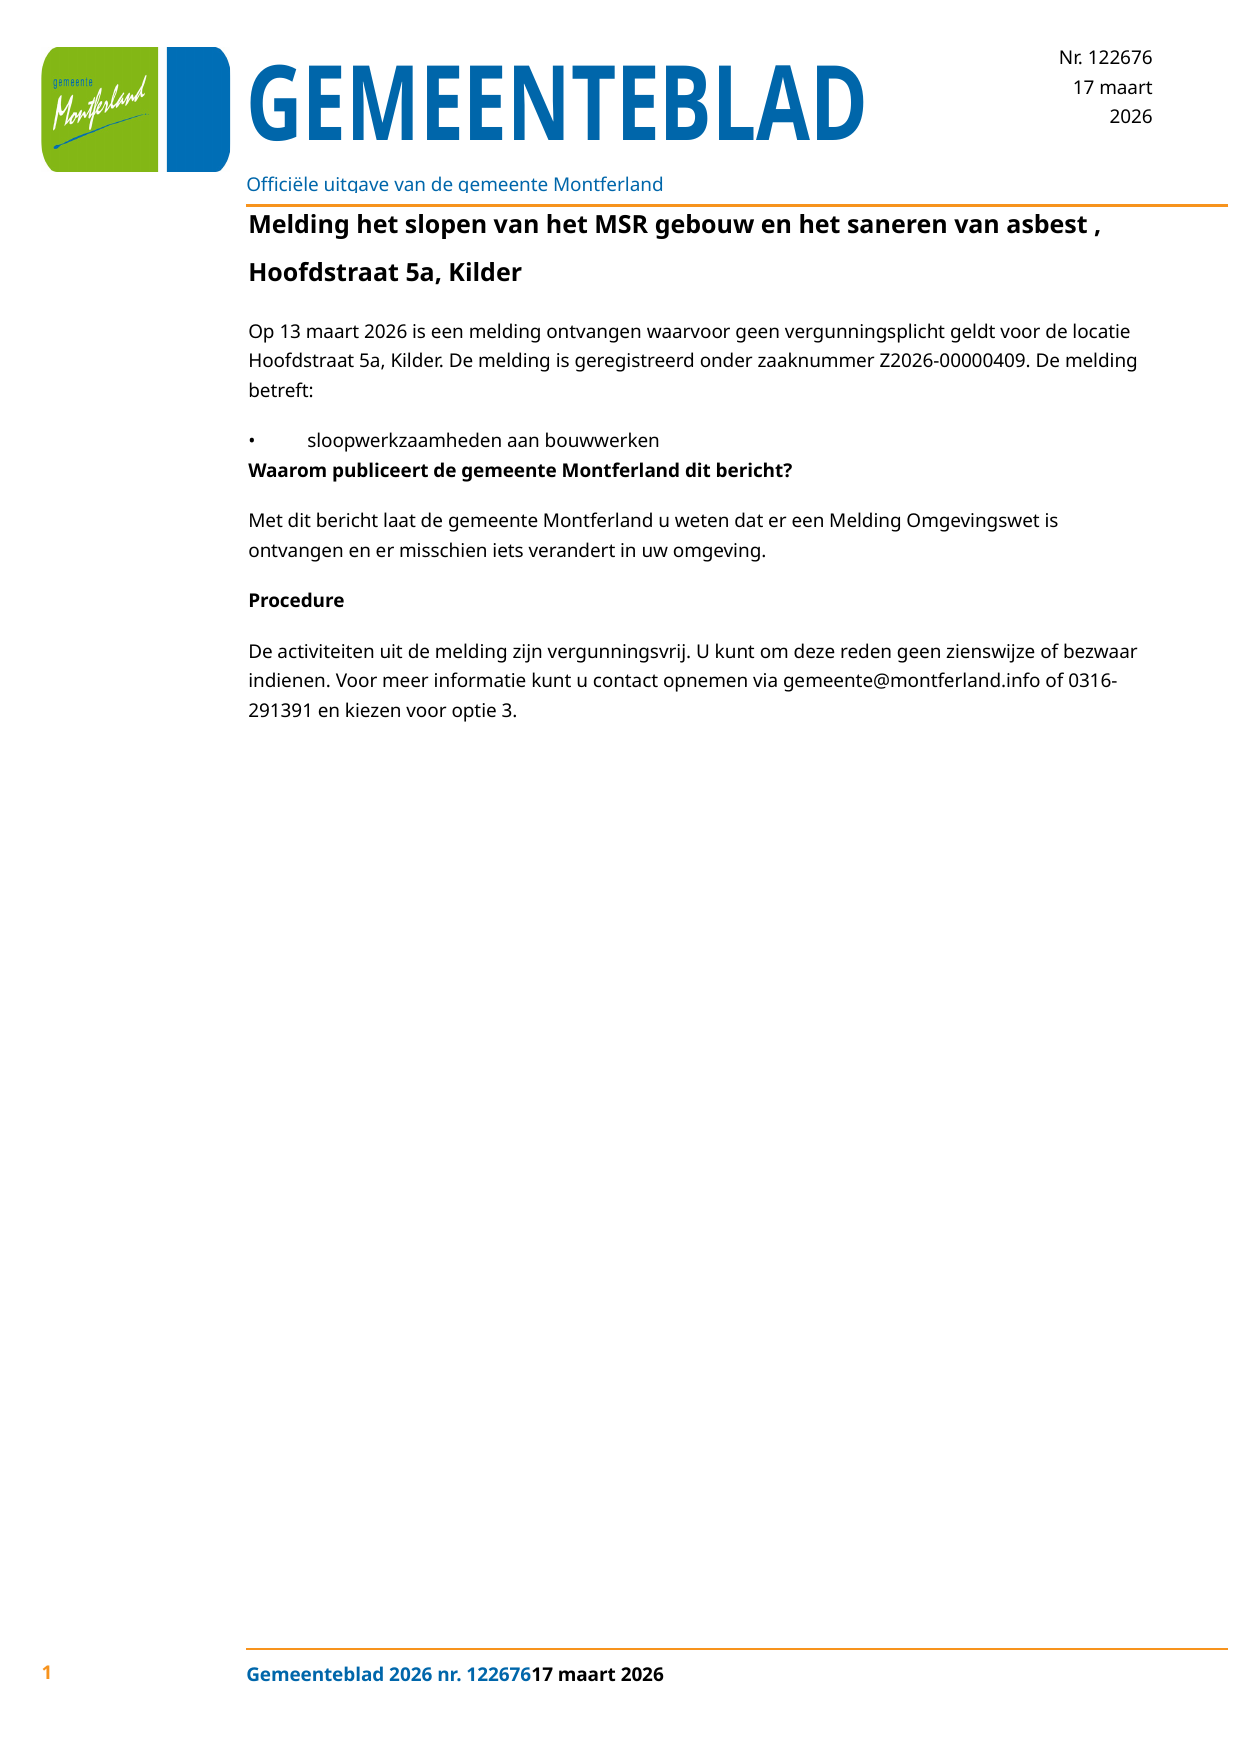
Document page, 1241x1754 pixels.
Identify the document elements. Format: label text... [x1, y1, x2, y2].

text Melding het slopen van het MSR gebouw en het saneren van asbest , Hoofdstraat 5a, Kilder [248, 207, 1152, 288]
text Procedure [248, 587, 1152, 613]
list sloopwerkzaamheden aan bouwwerken [248, 427, 1152, 453]
text Op 13 maart 2026 is een melding ontvangen waarvoor geen vergunningsplicht geldt voor de locatie Hoofdstraat 5a, Kilder. De melding is geregistreerd onder zaaknummer Z2026-00000409. De melding betreft: [248, 318, 1152, 403]
picture [41, 47, 231, 172]
text Met dit bericht laat de gemeente Montferland u weten dat er een Melding Omgevingswet is ontvangen en er misschien iets verandert in uw omgeving. [248, 507, 1152, 563]
text Waarom publiceert de gemeente Montferland dit bericht? [248, 457, 1152, 483]
text De activiteiten uit de melding zijn vergunningsvrij. U kunt om deze reden geen zienswijze of bezwaar indienen. Voor meer informatie kunt u contact opnemen via gemeente@montferland.info of 0316-291391 en kiezen voor optie 3. [248, 638, 1152, 723]
